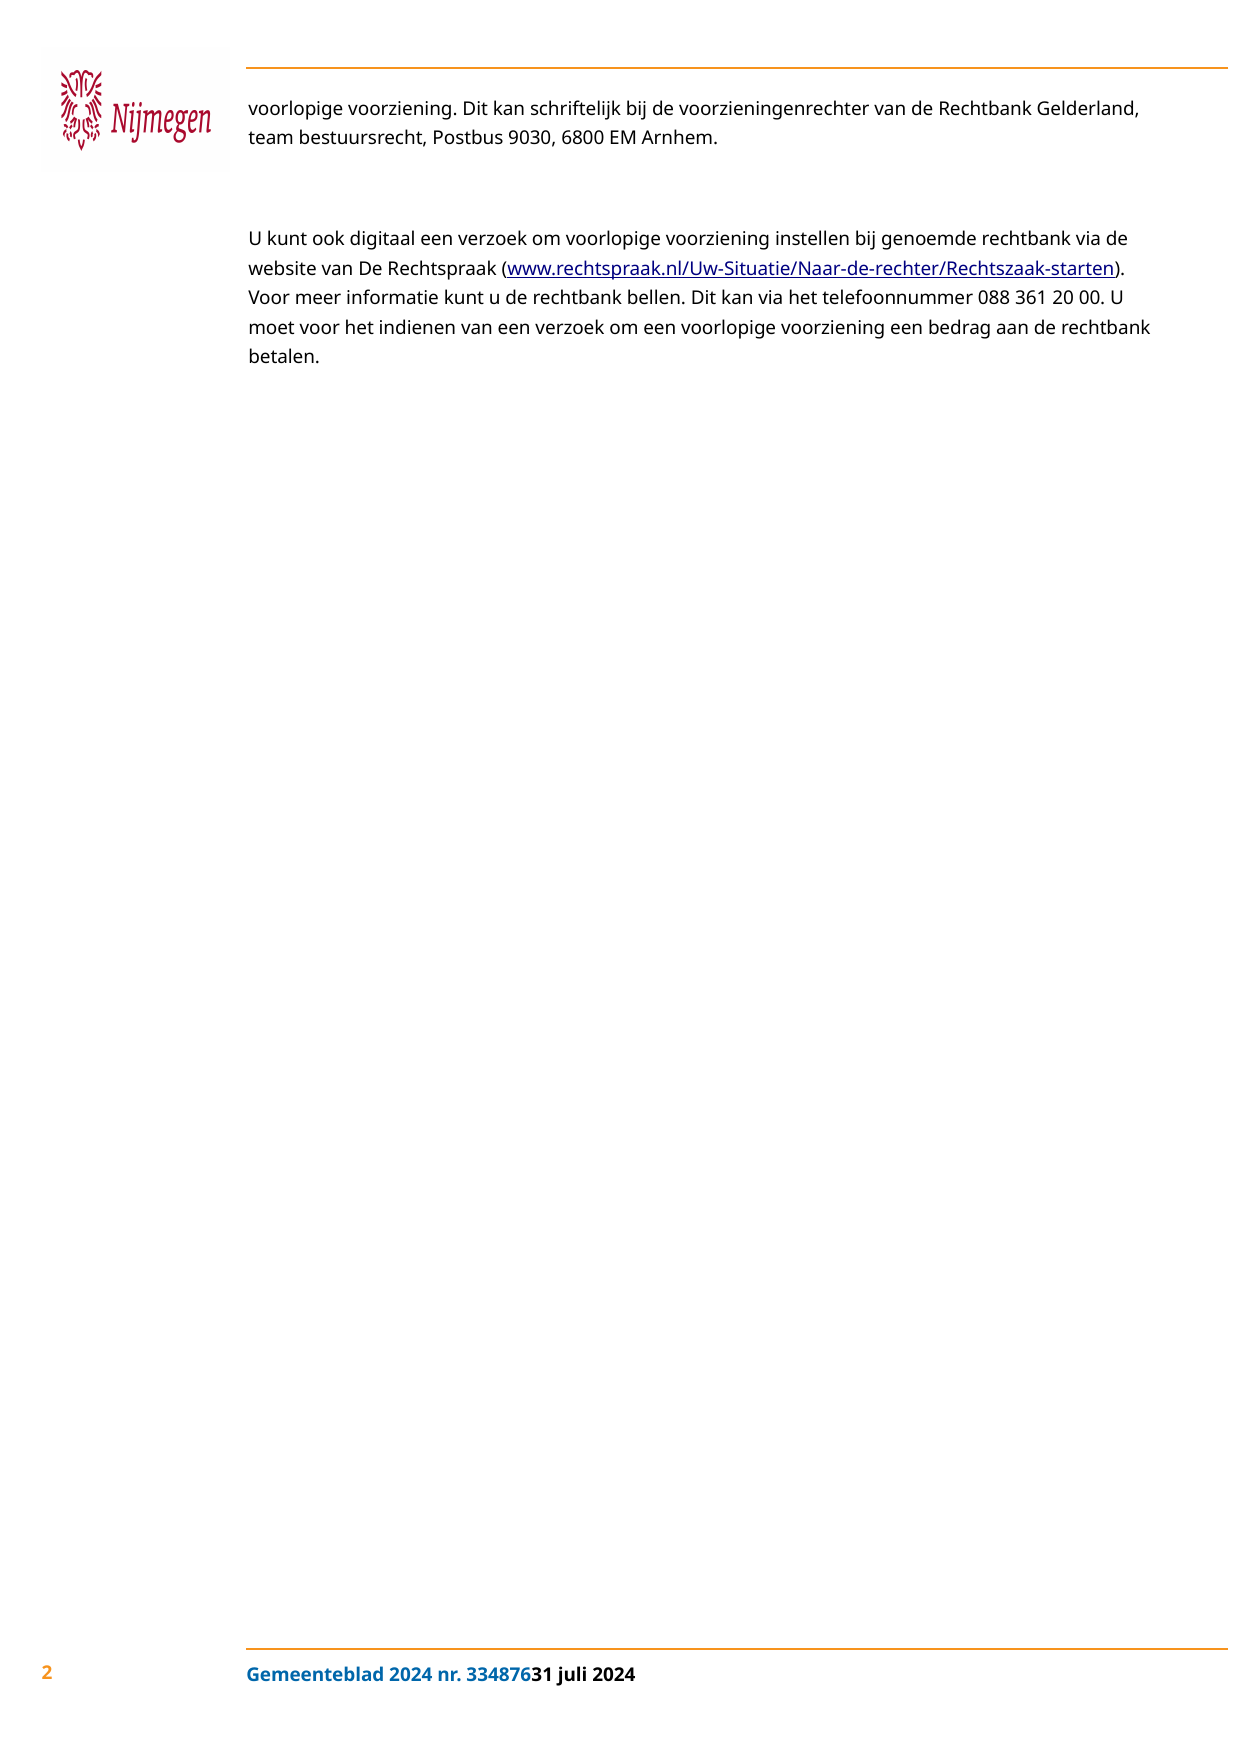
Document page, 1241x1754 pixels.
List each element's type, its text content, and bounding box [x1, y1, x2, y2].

picture [41, 47, 231, 172]
text voorlopige voorziening. Dit kan schriftelijk bij de voorzieningenrechter van de Rechtbank Gelderland, team bestuursrecht, Postbus 9030, 6800 EM Arnhem. [248, 95, 1152, 150]
text U kunt ook digitaal een verzoek om voorlopige voorziening instellen bij genoemde rechtbank via de website van De Rechtspraak (www.rechtspraak.nl/Uw-Situatie/Naar-de-rechter/Rechtszaak-starten). Voor meer informatie kunt u de rechtbank bellen. Dit kan via het telefoonnummer 088 361 20 00. U moet voor het indienen van een verzoek om een voorlopige voorziening een bedrag aan de rechtbank betalen. [248, 225, 1152, 369]
